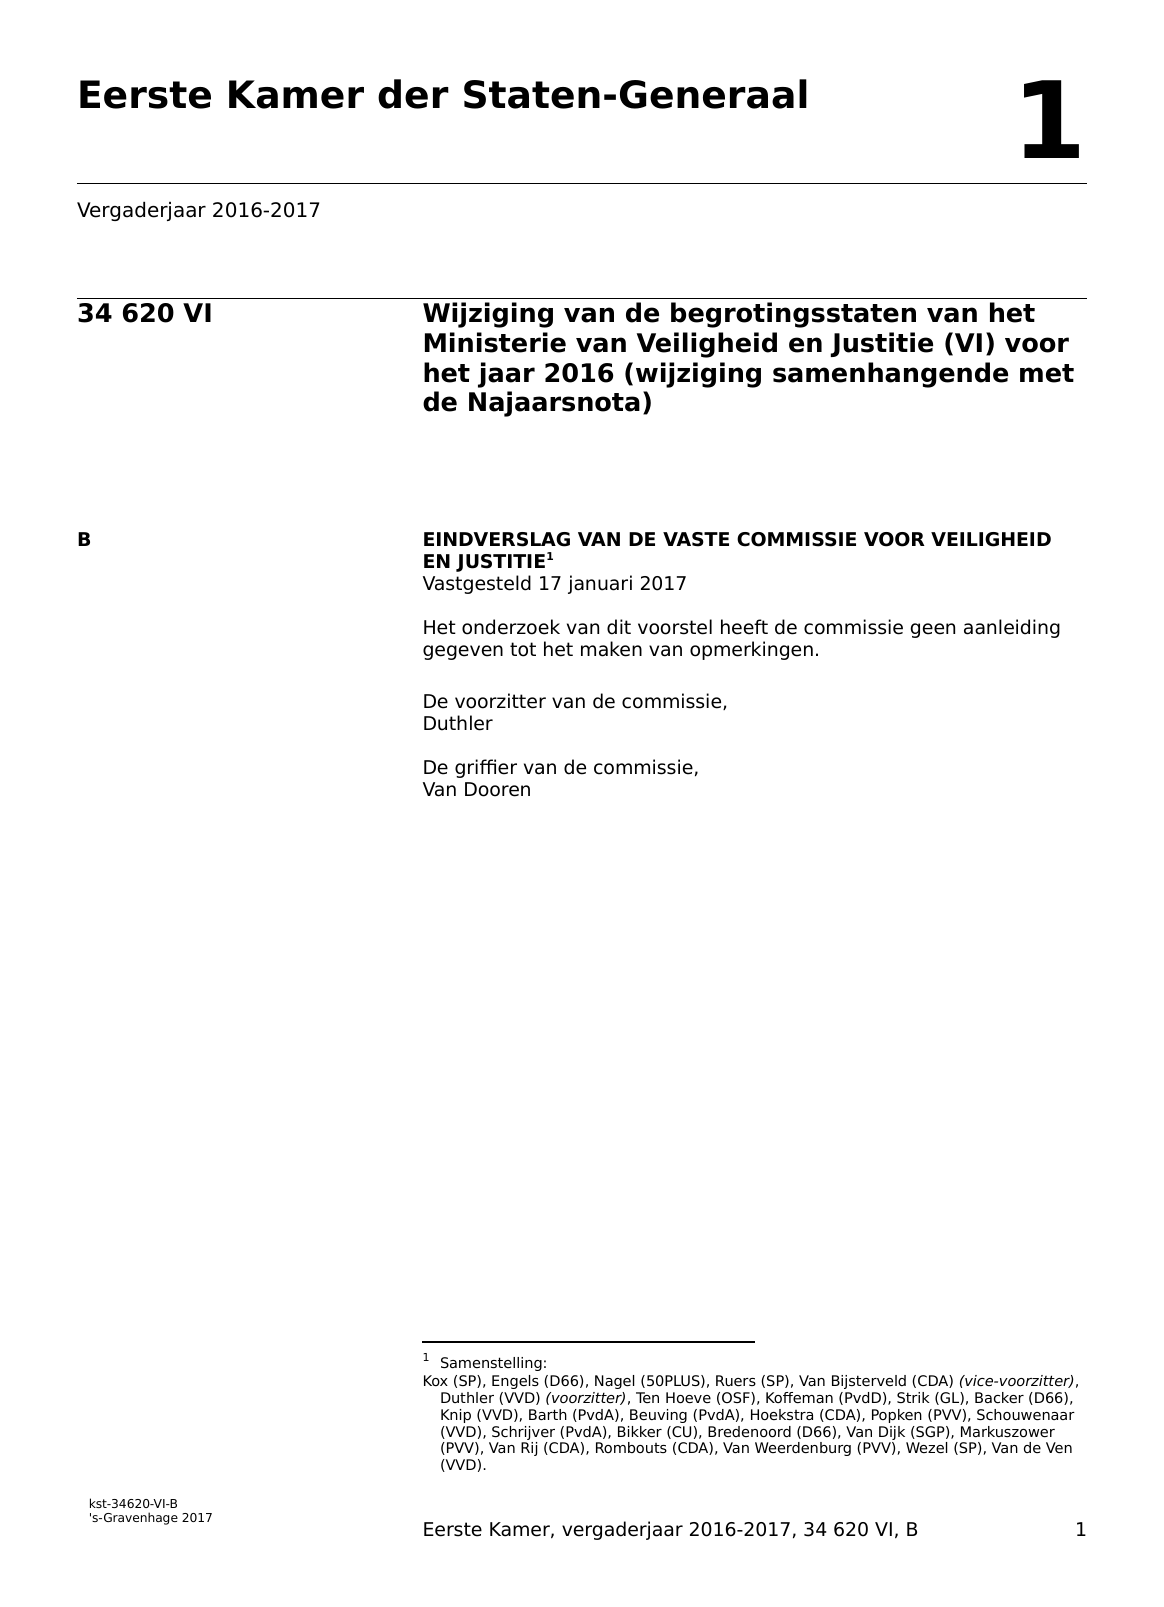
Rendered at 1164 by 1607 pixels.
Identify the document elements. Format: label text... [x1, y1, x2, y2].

text Vastgesteld 17 januari 2017 [422, 573, 1087, 595]
table_header 1 [886, 59, 1087, 183]
text kst-34620-VI-B [88, 1497, 323, 1511]
subtitle B EINDVERSLAG VAN DE VASTE COMMISSIE VOOR VEILIGHEID EN JUSTITIE [77, 529, 1087, 573]
subtitle 34 620 VI Wijziging van de begrotingsstaten van het Ministerie van Veiligheid en Justitie (VI) voor het jaar 2016 (wijziging samenhangende met de Najaarsnota) [77, 299, 1087, 418]
text De griffier van de commissie, Van Dooren [422, 757, 1087, 801]
text Kox (SP), Engels (D66), Nagel (50PLUS), Ruers (SP), Van Bijsterveld (CDA) (vice-voorzitter), Duthler (VVD) (voorzitter), Ten Hoeve (OSF), Koffeman (PvdD), Strik (GL), Backer (D66), Knip (VVD), Barth (PvdA), Beuving (PvdA), Hoekstra (CDA), Popken (PVV), Schouwenaar (VVD), Schrijver (PvdA), Bikker (CU), Bredenoord (D66), Van Dijk (SGP), Markuszower (PVV), Van Rij (CDA), Rombouts (CDA), Van Weerdenburg (PVV), Wezel (SP), Van de Ven (VVD). [422, 1373, 1087, 1474]
text Het onderzoek van dit voorstel heeft de commissie geen aanleiding gegeven tot het maken van opmerkingen. [422, 617, 1087, 661]
text 's-Gravenhage 2017 [88, 1511, 323, 1525]
table_header Eerste Kamer der Staten-Generaal [77, 59, 886, 183]
table_cell Vergaderjaar 2016-2017 [77, 184, 1087, 298]
text Samenstelling: [422, 1351, 1087, 1373]
text De voorzitter van de commissie, Duthler [422, 691, 1087, 735]
